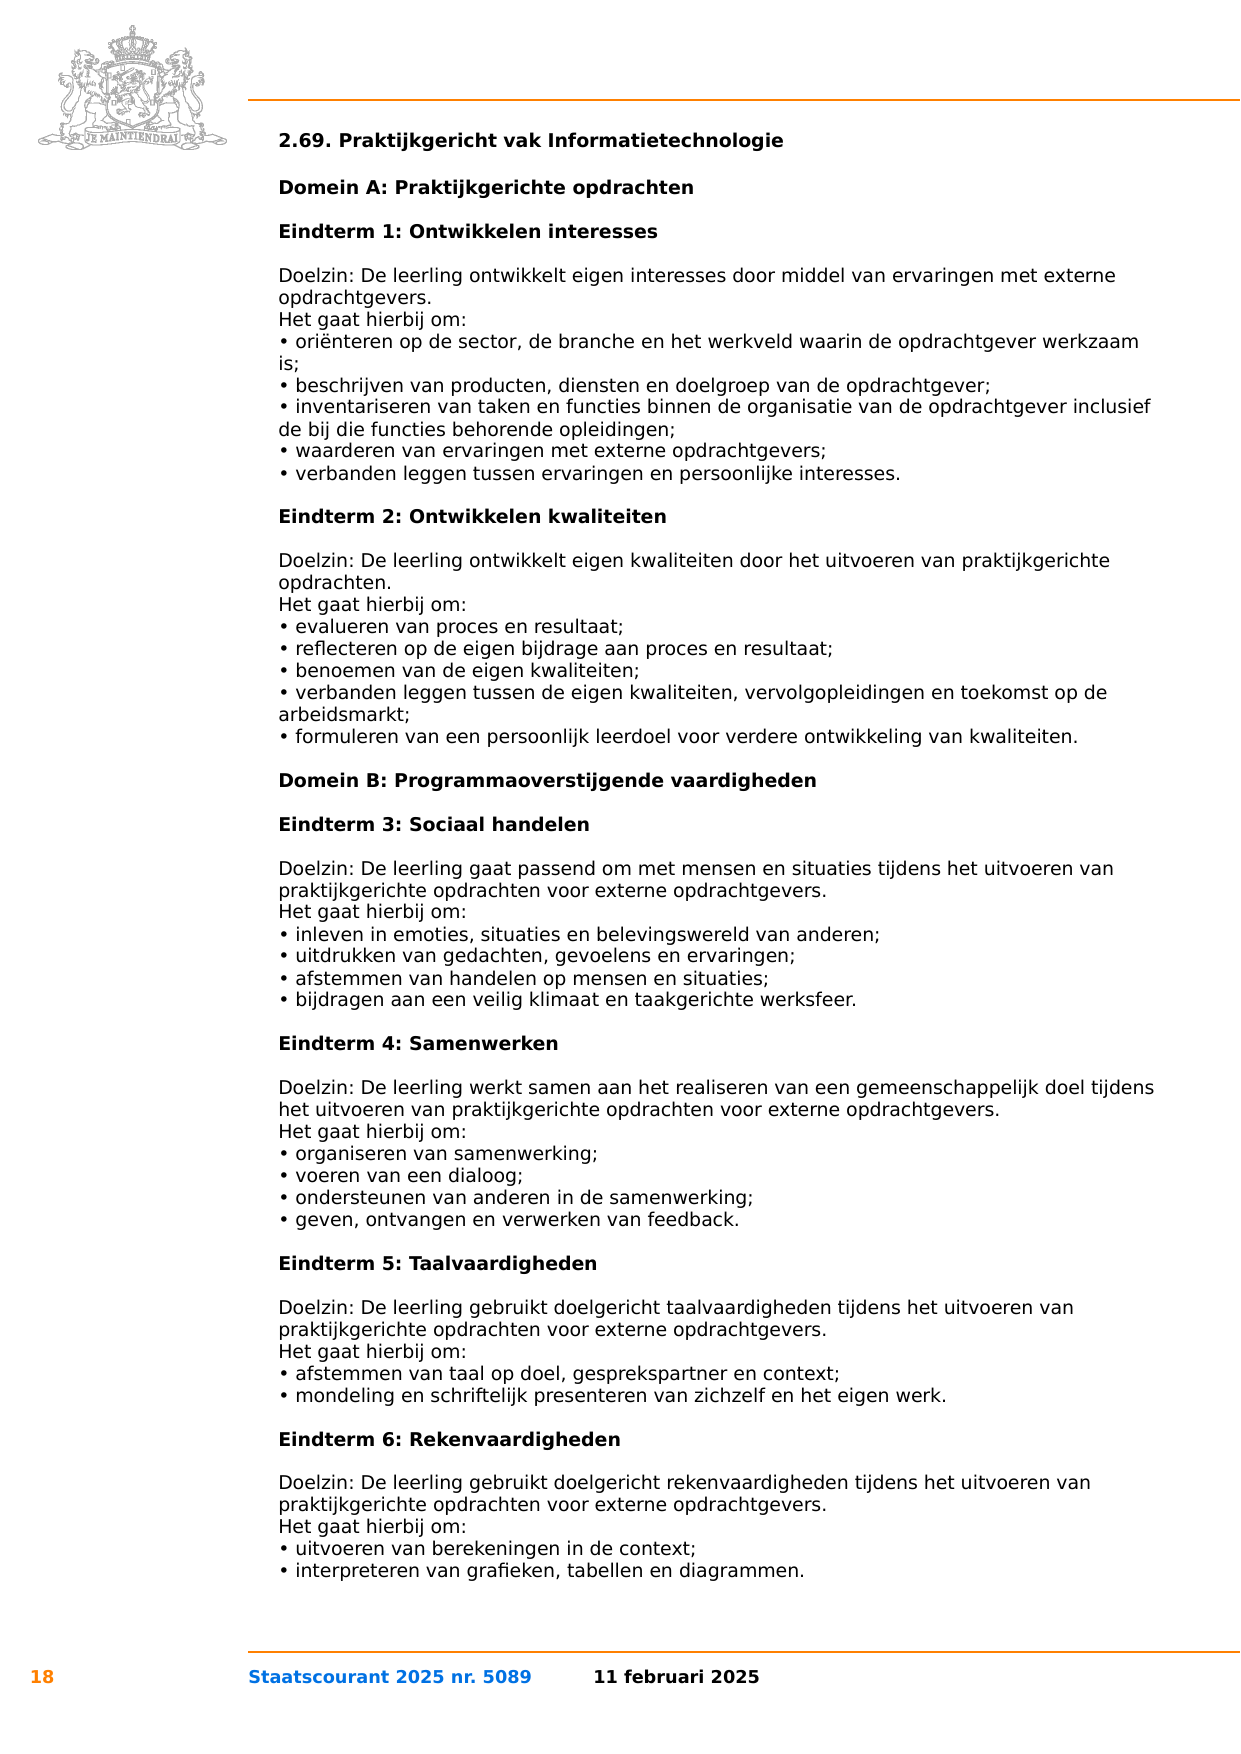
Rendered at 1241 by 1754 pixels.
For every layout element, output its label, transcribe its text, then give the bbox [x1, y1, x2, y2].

text • afstemmen van taal op doel, gesprekspartner en context; [278, 1363, 1163, 1384]
text • ondersteunen van anderen in de samenwerking; [278, 1187, 1163, 1209]
subtitle Eindterm 4: Samenwerken [278, 1033, 1163, 1055]
text • geven, ontvangen en verwerken van feedback. [278, 1209, 1163, 1231]
text • evalueren van proces en resultaat; [278, 616, 1163, 638]
text Doelzin: De leerling gebruikt doelgericht taalvaardigheden tijdens het uitvoeren van praktijkgerichte opdrachten voor externe opdrachtgevers. [278, 1297, 1163, 1341]
text Het gaat hierbij om: [278, 1121, 1163, 1143]
text Doelzin: De leerling gaat passend om met mensen en situaties tijdens het uitvoeren van praktijkgerichte opdrachten voor externe opdrachtgevers. [278, 857, 1163, 901]
text • verbanden leggen tussen de eigen kwaliteiten, vervolgopleidingen en toekomst op de arbeidsmarkt; [278, 682, 1163, 726]
text • reflecteren op de eigen bijdrage aan proces en resultaat; [278, 638, 1163, 660]
text • uitdrukken van gedachten, gevoelens en ervaringen; [278, 945, 1163, 967]
text Doelzin: De leerling werkt samen aan het realiseren van een gemeenschappelijk doel tijdens het uitvoeren van praktijkgerichte opdrachten voor externe opdrachtgevers. [278, 1077, 1163, 1121]
text • benoemen van de eigen kwaliteiten; [278, 660, 1163, 682]
text Het gaat hierbij om: [278, 901, 1163, 923]
text • beschrijven van producten, diensten en doelgroep van de opdrachtgever; [278, 374, 1163, 396]
text • mondeling en schriftelijk presenteren van zichzelf en het eigen werk. [278, 1384, 1163, 1407]
text • bijdragen aan een veilig klimaat en taakgerichte werksfeer. [278, 989, 1163, 1011]
text • organiseren van samenwerking; [278, 1143, 1163, 1165]
subtitle Eindterm 3: Sociaal handelen [278, 814, 1163, 836]
text • interpreteren van grafieken, tabellen en diagrammen. [278, 1560, 1163, 1582]
text • inventariseren van taken en functies binnen de organisatie van de opdrachtgever inclusief de bij die functies behorende opleidingen; [278, 396, 1163, 440]
subtitle Eindterm 2: Ontwikkelen kwaliteiten [278, 506, 1163, 528]
text Het gaat hierbij om: [278, 308, 1163, 331]
subtitle 2.69. Praktijkgericht vak Informatietechnologie [278, 130, 1163, 152]
text • inleven in emoties, situaties en belevingswereld van anderen; [278, 923, 1163, 945]
text • waarderen van ervaringen met externe opdrachtgevers; [278, 440, 1163, 462]
text • voeren van een dialoog; [278, 1165, 1163, 1187]
text • afstemmen van handelen op mensen en situaties; [278, 967, 1163, 989]
subtitle Domein B: Programmaoverstijgende vaardigheden [278, 770, 1163, 792]
subtitle Domein A: Praktijkgerichte opdrachten [278, 177, 1163, 199]
text Doelzin: De leerling ontwikkelt eigen interesses door middel van ervaringen met externe opdrachtgevers. [278, 264, 1163, 308]
text Het gaat hierbij om: [278, 1341, 1163, 1363]
text • uitvoeren van berekeningen in de context; [278, 1538, 1163, 1560]
subtitle Eindterm 5: Taalvaardigheden [278, 1253, 1163, 1275]
text Het gaat hierbij om: [278, 1516, 1163, 1538]
subtitle Eindterm 1: Ontwikkelen interesses [278, 221, 1163, 243]
subtitle Eindterm 6: Rekenvaardigheden [278, 1428, 1163, 1450]
text Doelzin: De leerling ontwikkelt eigen kwaliteiten door het uitvoeren van praktijkgerichte opdrachten. [278, 550, 1163, 594]
text • formuleren van een persoonlijk leerdoel voor verdere ontwikkeling van kwaliteiten. [278, 726, 1163, 748]
text • oriënteren op de sector, de branche en het werkveld waarin de opdrachtgever werkzaam is; [278, 331, 1163, 374]
picture [38, 25, 227, 150]
text Het gaat hierbij om: [278, 594, 1163, 616]
text • verbanden leggen tussen ervaringen en persoonlijke interesses. [278, 462, 1163, 484]
text Doelzin: De leerling gebruikt doelgericht rekenvaardigheden tijdens het uitvoeren van praktijkgerichte opdrachten voor externe opdrachtgevers. [278, 1472, 1163, 1516]
